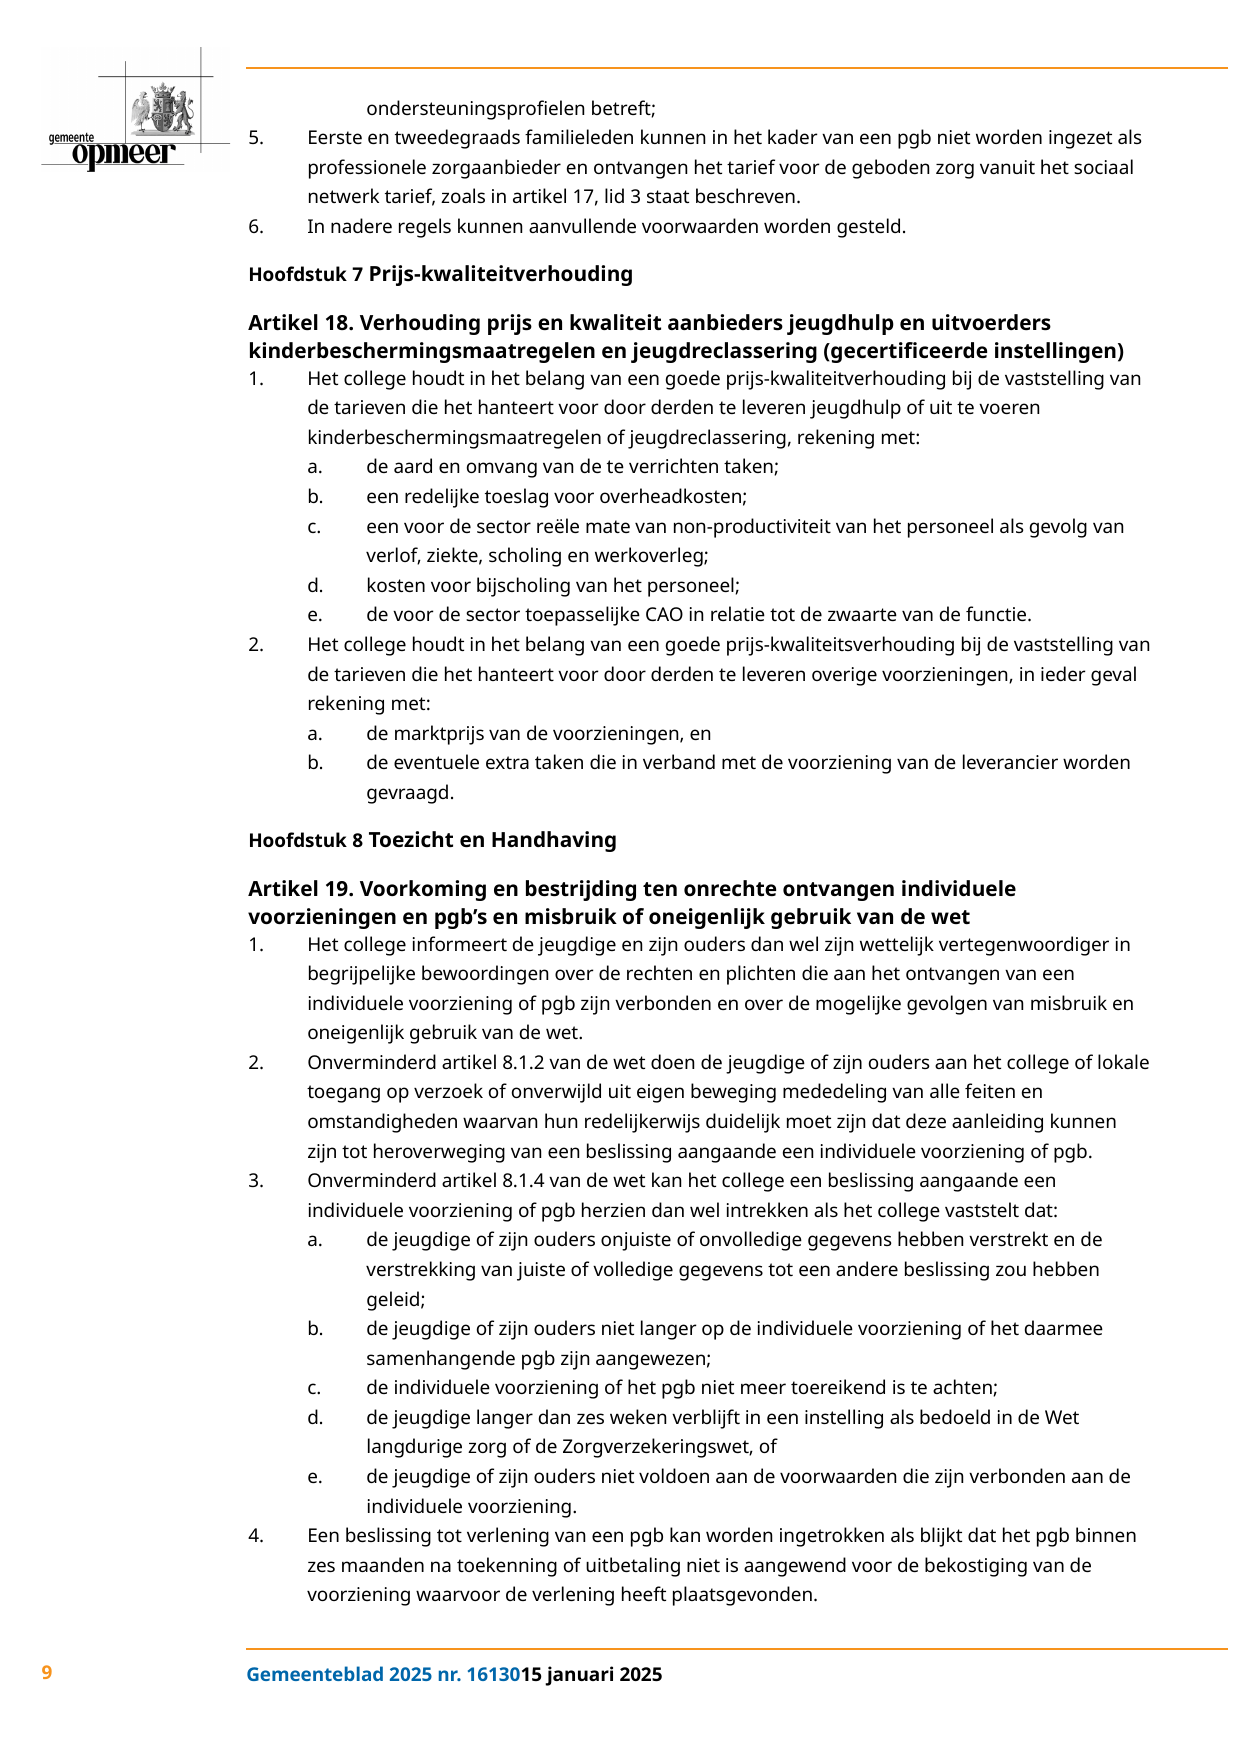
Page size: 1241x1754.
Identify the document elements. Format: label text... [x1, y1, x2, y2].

list Onverminderd artikel 8.1.2 van de wet doen de jeugdige of zijn ouders aan het college of lokale toegang op verzoek of onverwijld uit eigen beweging mededeling van alle feiten en omstandigheden waarvan hun redelijkerwijs duidelijk moet zijn dat deze aanleiding kunnen zijn tot heroverweging van een beslissing aangaande een individuele voorziening of pgb. [248, 1049, 1152, 1164]
list Een beslissing tot verlening van een pgb kan worden ingetrokken als blijkt dat het pgb binnen zes maanden na toekenning of uitbetaling niet is aangewend voor de bekostiging van de voorziening waarvoor de verlening heeft plaatsgevonden. [248, 1522, 1152, 1607]
list de aard en omvang van de te verrichten taken; [307, 454, 1152, 479]
list de jeugdige langer dan zes weken verblijft in een instelling als bedoeld in de Wet langdurige zorg of de Zorgverzekeringswet, of [307, 1404, 1152, 1459]
text Hoofdstuk 8 Toezicht en Handhaving [248, 825, 1152, 853]
list een redelijke toeslag voor overheadkosten; [307, 483, 1152, 509]
list de eventuele extra taken die in verband met de voorziening van de leverancier worden gevraagd. [307, 749, 1152, 805]
text Artikel 18. Verhouding prijs en kwaliteit aanbieders jeugdhulp en uitvoerders kinderbeschermingsmaatregelen en jeugdreclassering (gecertificeerde instellingen) [248, 308, 1152, 365]
text Artikel 19. Voorkoming en bestrijding ten onrechte ontvangen individuele voorzieningen en pgb’s en misbruik of oneigenlijk gebruik van de wet [248, 874, 1152, 931]
list de individuele voorziening of het pgb niet meer toereikend is te achten; [307, 1374, 1152, 1400]
list de jeugdige of zijn ouders niet voldoen aan de voorwaarden die zijn verbonden aan de individuele voorziening. [307, 1463, 1152, 1519]
list Het college informeert de jeugdige en zijn ouders dan wel zijn wettelijk vertegenwoordiger in begrijpelijke bewoordingen over de rechten en plichten die aan het ontvangen van een individuele voorziening of pgb zijn verbonden en over de mogelijke gevolgen van misbruik en oneigenlijk gebruik van de wet. [248, 931, 1152, 1045]
list kosten voor bijscholing van het personeel; [307, 572, 1152, 598]
list Onverminderd artikel 8.1.4 van de wet kan het college een beslissing aangaande een individuele voorziening of pgb herzien dan wel intrekken als het college vaststelt dat: [248, 1167, 1152, 1223]
list ondersteuningsprofielen betreft; [307, 95, 1152, 121]
picture [41, 47, 231, 172]
list In nadere regels kunnen aanvullende voorwaarden worden gesteld. [248, 213, 1152, 239]
list Het college houdt in het belang van een goede prijs-kwaliteitsverhouding bij de vaststelling van de tarieven die het hanteert voor door derden te leveren overige voorzieningen, in ieder geval rekening met: [248, 631, 1152, 716]
list Eerste en tweedegraads familieleden kunnen in het kader van een pgb niet worden ingezet als professionele zorgaanbieder en ontvangen het tarief voor de geboden zorg vanuit het sociaal netwerk tarief, zoals in artikel 17, lid 3 staat beschreven. [248, 124, 1152, 209]
list de marktprijs van de voorzieningen, en [307, 720, 1152, 746]
list Het college houdt in het belang van een goede prijs-kwaliteitverhouding bij de vaststelling van de tarieven die het hanteert voor door derden te leveren jeugdhulp of uit te voeren kinderbeschermingsmaatregelen of jeugdreclassering, rekening met: [248, 365, 1152, 450]
text Hoofdstuk 7 Prijs-kwaliteitverhouding [248, 259, 1152, 287]
list de jeugdige of zijn ouders niet langer op de individuele voorziening of het daarmee samenhangende pgb zijn aangewezen; [307, 1315, 1152, 1371]
list de voor de sector toepasselijke CAO in relatie tot de zwaarte van de functie. [307, 602, 1152, 627]
list een voor de sector reële mate van non-productiviteit van het personeel als gevolg van verlof, ziekte, scholing en werkoverleg; [307, 513, 1152, 568]
list de jeugdige of zijn ouders onjuiste of onvolledige gegevens hebben verstrekt en de verstrekking van juiste of volledige gegevens tot een andere beslissing zou hebben geleid; [307, 1227, 1152, 1312]
